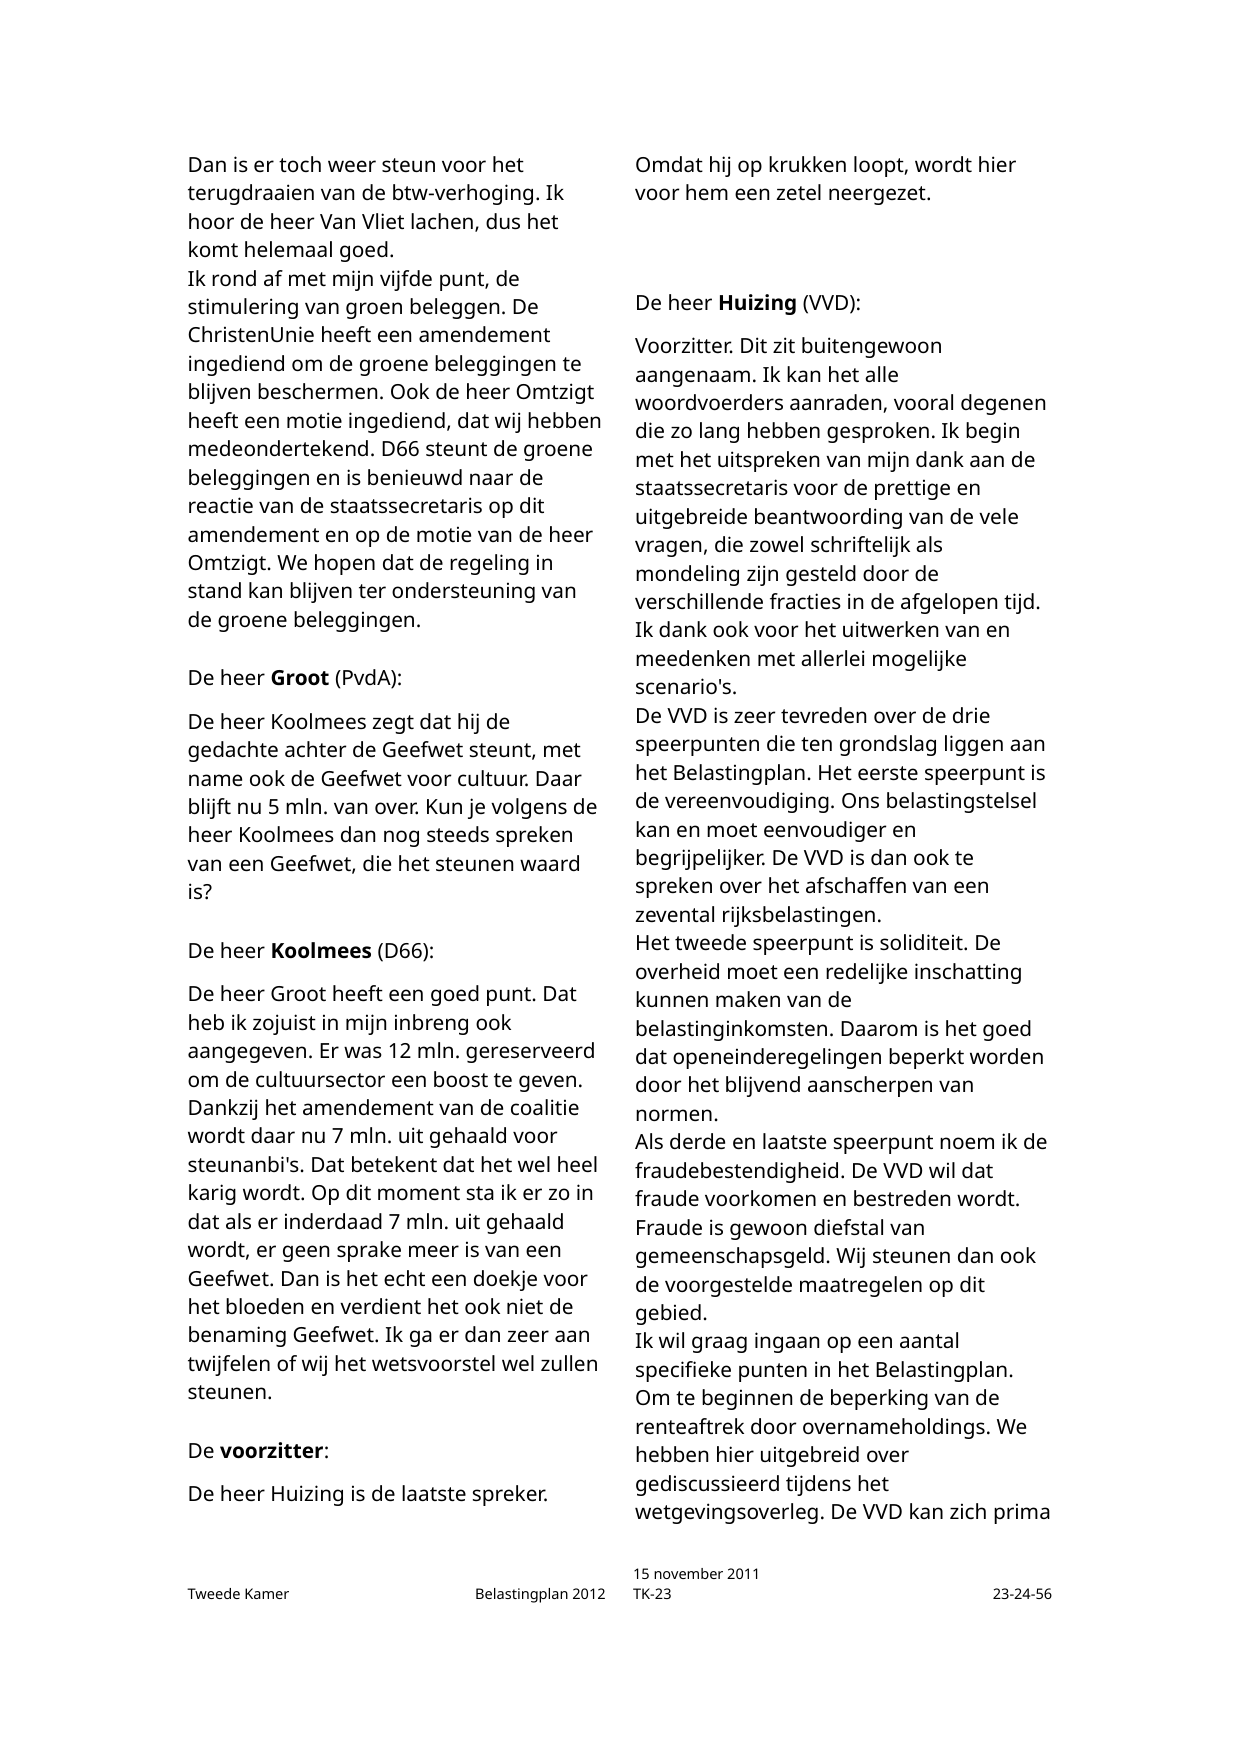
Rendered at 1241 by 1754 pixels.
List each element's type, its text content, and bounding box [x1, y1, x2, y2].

text De voorzitter: [187, 1436, 605, 1464]
text  [635, 237, 1053, 265]
text De heer Groot (PvdA): [187, 663, 605, 692]
text Als derde en laatste speerpunt noem ik de fraudebestendigheid. De VVD wil dat fraude voorkomen en bestreden wordt. Fraude is gewoon diefstal van gemeenschapsgeld. Wij steunen dan ook de voorgestelde maatregelen op dit gebied. [635, 1127, 1053, 1327]
text Ik rond af met mijn vijfde punt, de stimulering van groen beleggen. De ChristenUnie heeft een amendement ingediend om de groene beleggingen te blijven beschermen. Ook de heer Omtzigt heeft een motie ingediend, dat wij hebben medeondertekend. D66 steunt de groene beleggingen en is benieuwd naar de reactie van de staatssecretaris op dit amendement en op de motie van de heer Omtzigt. We hopen dat de regeling in stand kan blijven ter ondersteuning van de groene beleggingen. [187, 264, 605, 633]
text Ik wil graag ingaan op een aantal specifieke punten in het Belastingplan. Om te beginnen de beperking van de renteaftrek door overnameholdings. We hebben hier uitgebreid over gediscussieerd tijdens het wetgevingsoverleg. De VVD kan zich prima [635, 1327, 1053, 1526]
text Het tweede speerpunt is soliditeit. De overheid moet een redelijke inschatting kunnen maken van de belastinginkomsten. Daarom is het goed dat openeinderegelingen beperkt worden door het blijvend aanscherpen van normen. [635, 928, 1053, 1127]
text De heer Huizing is de laatste spreker. [187, 1479, 605, 1508]
text De heer Koolmees zegt dat hij de gedachte achter de Geefwet steunt, met name ook de Geefwet voor cultuur. Daar blijft nu 5 mln. van over. Kun je volgens de heer Koolmees dan nog steeds spreken van een Geefwet, die het steunen waard is? [187, 707, 605, 906]
text Voorzitter. Dit zit buitengewoon aangenaam. Ik kan het alle woordvoerders aanraden, vooral degenen die zo lang hebben gesproken. Ik begin met het uitspreken van mijn dank aan de staatssecretaris voor de prettige en uitgebreide beantwoording van de vele vragen, die zowel schriftelijk als mondeling zijn gesteld door de verschillende fracties in de afgelopen tijd. Ik dank ook voor het uitwerken van en meedenken met allerlei mogelijke scenario's. [635, 331, 1053, 701]
text De heer Koolmees (D66): [187, 936, 605, 964]
text De heer Huizing (VVD): [635, 288, 1053, 316]
text De heer Groot heeft een goed punt. Dat heb ik zojuist in mijn inbreng ook aangegeven. Er was 12 mln. gereserveerd om de cultuursector een boost te geven. Dankzij het amendement van de coalitie wordt daar nu 7 mln. uit gehaald voor steunanbi's. Dat betekent dat het wel heel karig wordt. Op dit moment sta ik er zo in dat als er inderdaad 7 mln. uit gehaald wordt, er geen sprake meer is van een Geefwet. Dan is het echt een doekje voor het bloeden en verdient het ook niet de benaming Geefwet. Ik ga er dan zeer aan twijfelen of wij het wetsvoorstel wel zullen steunen. [187, 979, 605, 1406]
text Dan is er toch weer steun voor het terugdraaien van de btw-verhoging. Ik hoor de heer Van Vliet lachen, dus het komt helemaal goed. [187, 150, 605, 264]
text Omdat hij op krukken loopt, wordt hier voor hem een zetel neergezet. [635, 150, 1053, 207]
text De VVD is zeer tevreden over de drie speerpunten die ten grondslag liggen aan het Belastingplan. Het eerste speerpunt is de vereenvoudiging. Ons belastingstelsel kan en moet eenvoudiger en begrijpelijker. De VVD is dan ook te spreken over het afschaffen van een zevental rijksbelastingen. [635, 701, 1053, 928]
